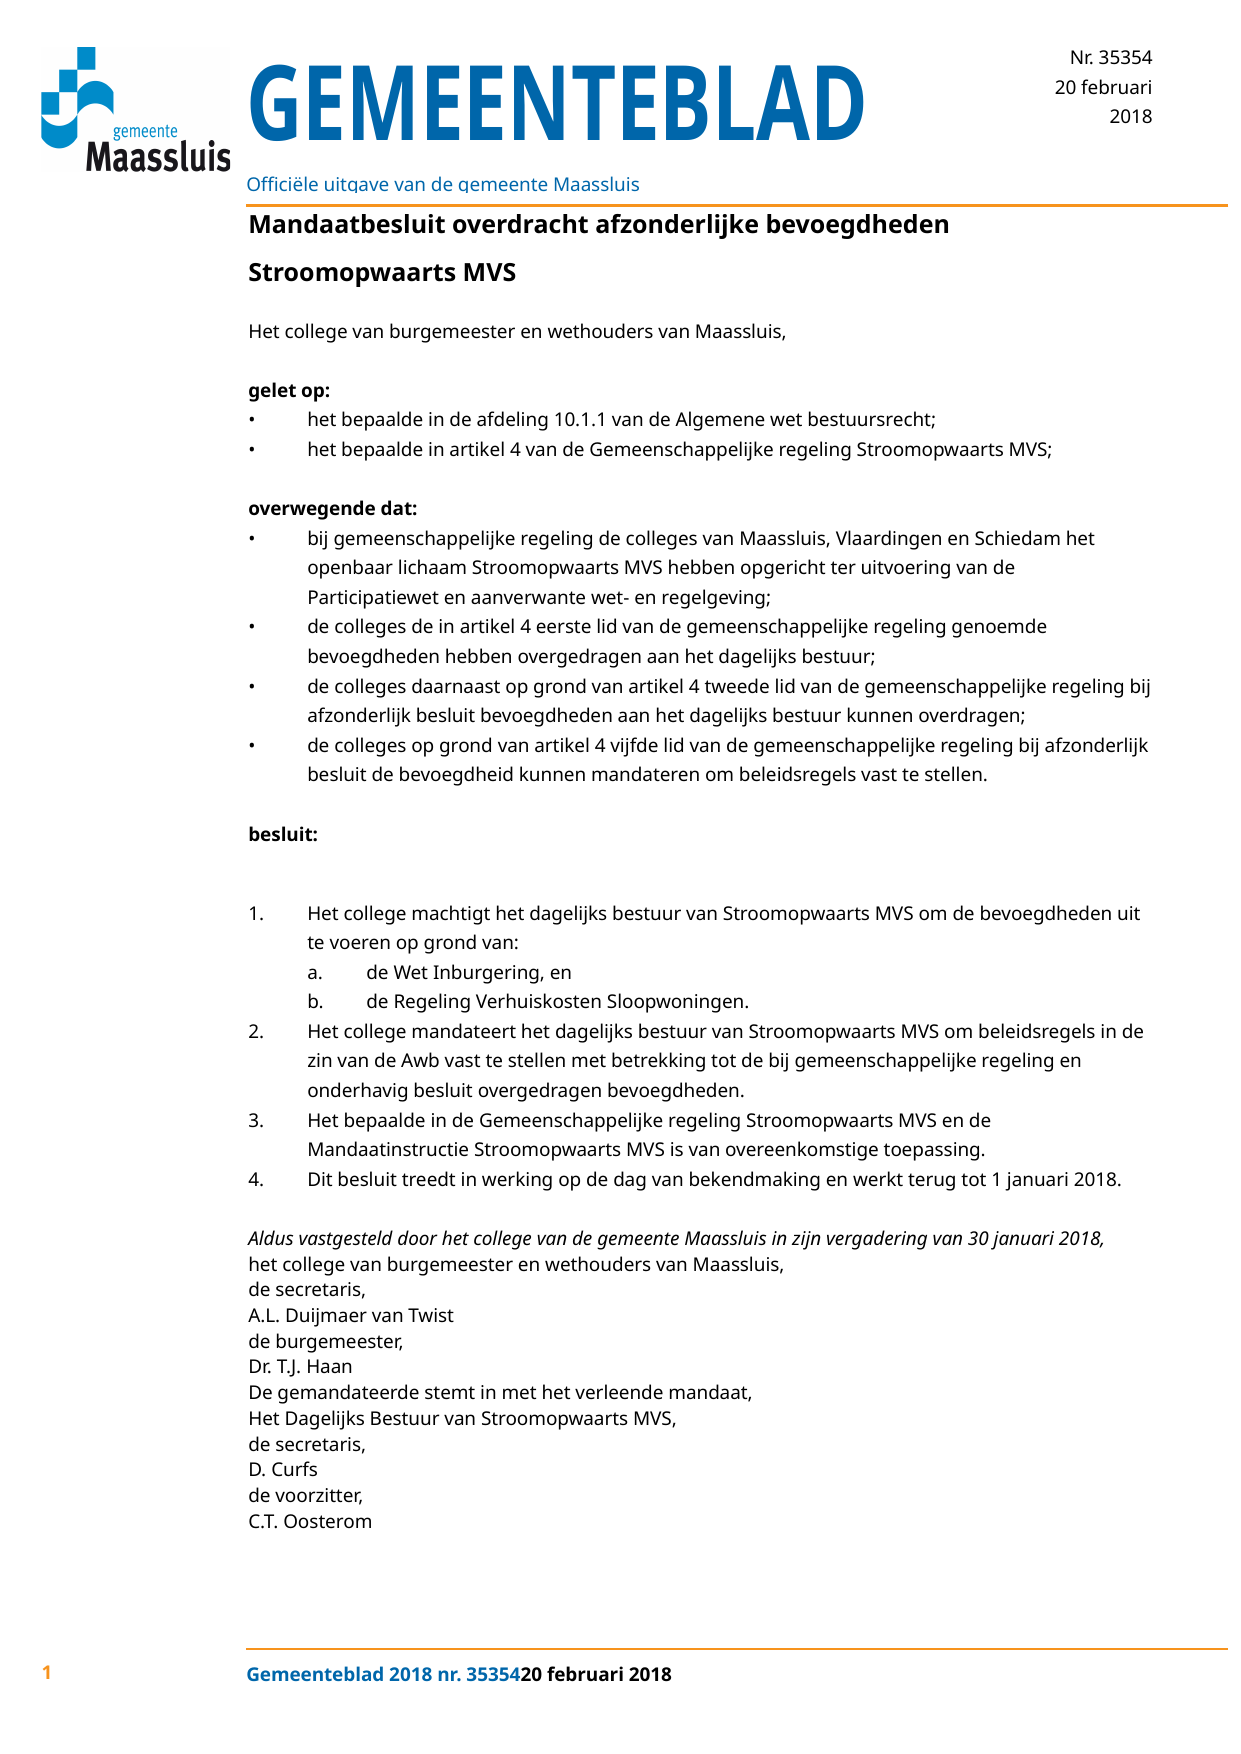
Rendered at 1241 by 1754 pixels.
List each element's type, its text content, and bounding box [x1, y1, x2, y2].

text de secretaris, [248, 1431, 1152, 1457]
list de Wet Inburgering, en [307, 959, 1152, 984]
text A.L. Duijmaer van Twist [248, 1302, 1152, 1328]
text D. Curfs [248, 1457, 1152, 1482]
text Aldus vastgesteld door het college van de gemeente Maassluis in zijn vergadering van 30 januari 2018, [248, 1225, 1152, 1251]
picture [41, 47, 231, 172]
list Dit besluit treedt in werking op de dag van bekendmaking en werkt terug tot 1 januari 2018. [248, 1166, 1152, 1192]
text Mandaatbesluit overdracht afzonderlijke bevoegdheden Stroomopwaarts MVS [248, 207, 1152, 288]
list de colleges op grond van artikel 4 vijfde lid van de gemeenschappelijke regeling bij afzonderlijk besluit de bevoegdheid kunnen mandateren om beleidsregels vast te stellen. [248, 732, 1152, 787]
list Het college machtigt het dagelijks bestuur van Stroomopwaarts MVS om de bevoegdheden uit te voeren op grond van: [248, 900, 1152, 955]
text de secretaris, [248, 1277, 1152, 1302]
picture [41, 47, 77, 92]
text De gemandateerde stemt in met het verleende mandaat, [248, 1379, 1152, 1405]
list de colleges daarnaast op grond van artikel 4 tweede lid van de gemeenschappelijke regeling bij afzonderlijk besluit bevoegdheden aan het dagelijks bestuur kunnen overdragen; [248, 673, 1152, 728]
list Het bepaalde in de Gemeenschappelijke regeling Stroomopwaarts MVS en de Mandaatinstructie Stroomopwaarts MVS is van overeenkomstige toepassing. [248, 1107, 1152, 1162]
list de Regeling Verhuiskosten Sloopwoningen. [307, 988, 1152, 1014]
list de colleges de in artikel 4 eerste lid van de gemeenschappelijke regeling genoemde bevoegdheden hebben overgedragen aan het dagelijks bestuur; [248, 614, 1152, 669]
text de burgemeester, [248, 1328, 1152, 1354]
text het college van burgemeester en wethouders van Maassluis, [248, 1251, 1152, 1277]
text C.T. Oosterom [248, 1508, 1152, 1534]
text gelet op: [248, 377, 1152, 403]
text de voorzitter, [248, 1482, 1152, 1508]
list Het college mandateert het dagelijks bestuur van Stroomopwaarts MVS om beleidsregels in de zin van de Awb vast te stellen met betrekking tot de bij gemeenschappelijke regeling en onderhavig besluit overgedragen bevoegdheden. [248, 1018, 1152, 1103]
text Het Dagelijks Bestuur van Stroomopwaarts MVS, [248, 1405, 1152, 1431]
text Het college van burgemeester en wethouders van Maassluis, [248, 318, 1152, 344]
text Dr. T.J. Haan [248, 1354, 1152, 1379]
text overwegende dat: [248, 495, 1152, 521]
list het bepaalde in de afdeling 10.1.1 van de Algemene wet bestuursrecht; [248, 407, 1152, 432]
list het bepaalde in artikel 4 van de Gemeenschappelijke regeling Stroomopwaarts MVS; [248, 436, 1152, 462]
text besluit: [248, 821, 1152, 847]
list bij gemeenschappelijke regeling de colleges van Maassluis, Vlaardingen en Schiedam het openbaar lichaam Stroomopwaarts MVS hebben opgericht ter uitvoering van de Participatiewet en aanverwante wet- en regelgeving; [248, 525, 1152, 610]
